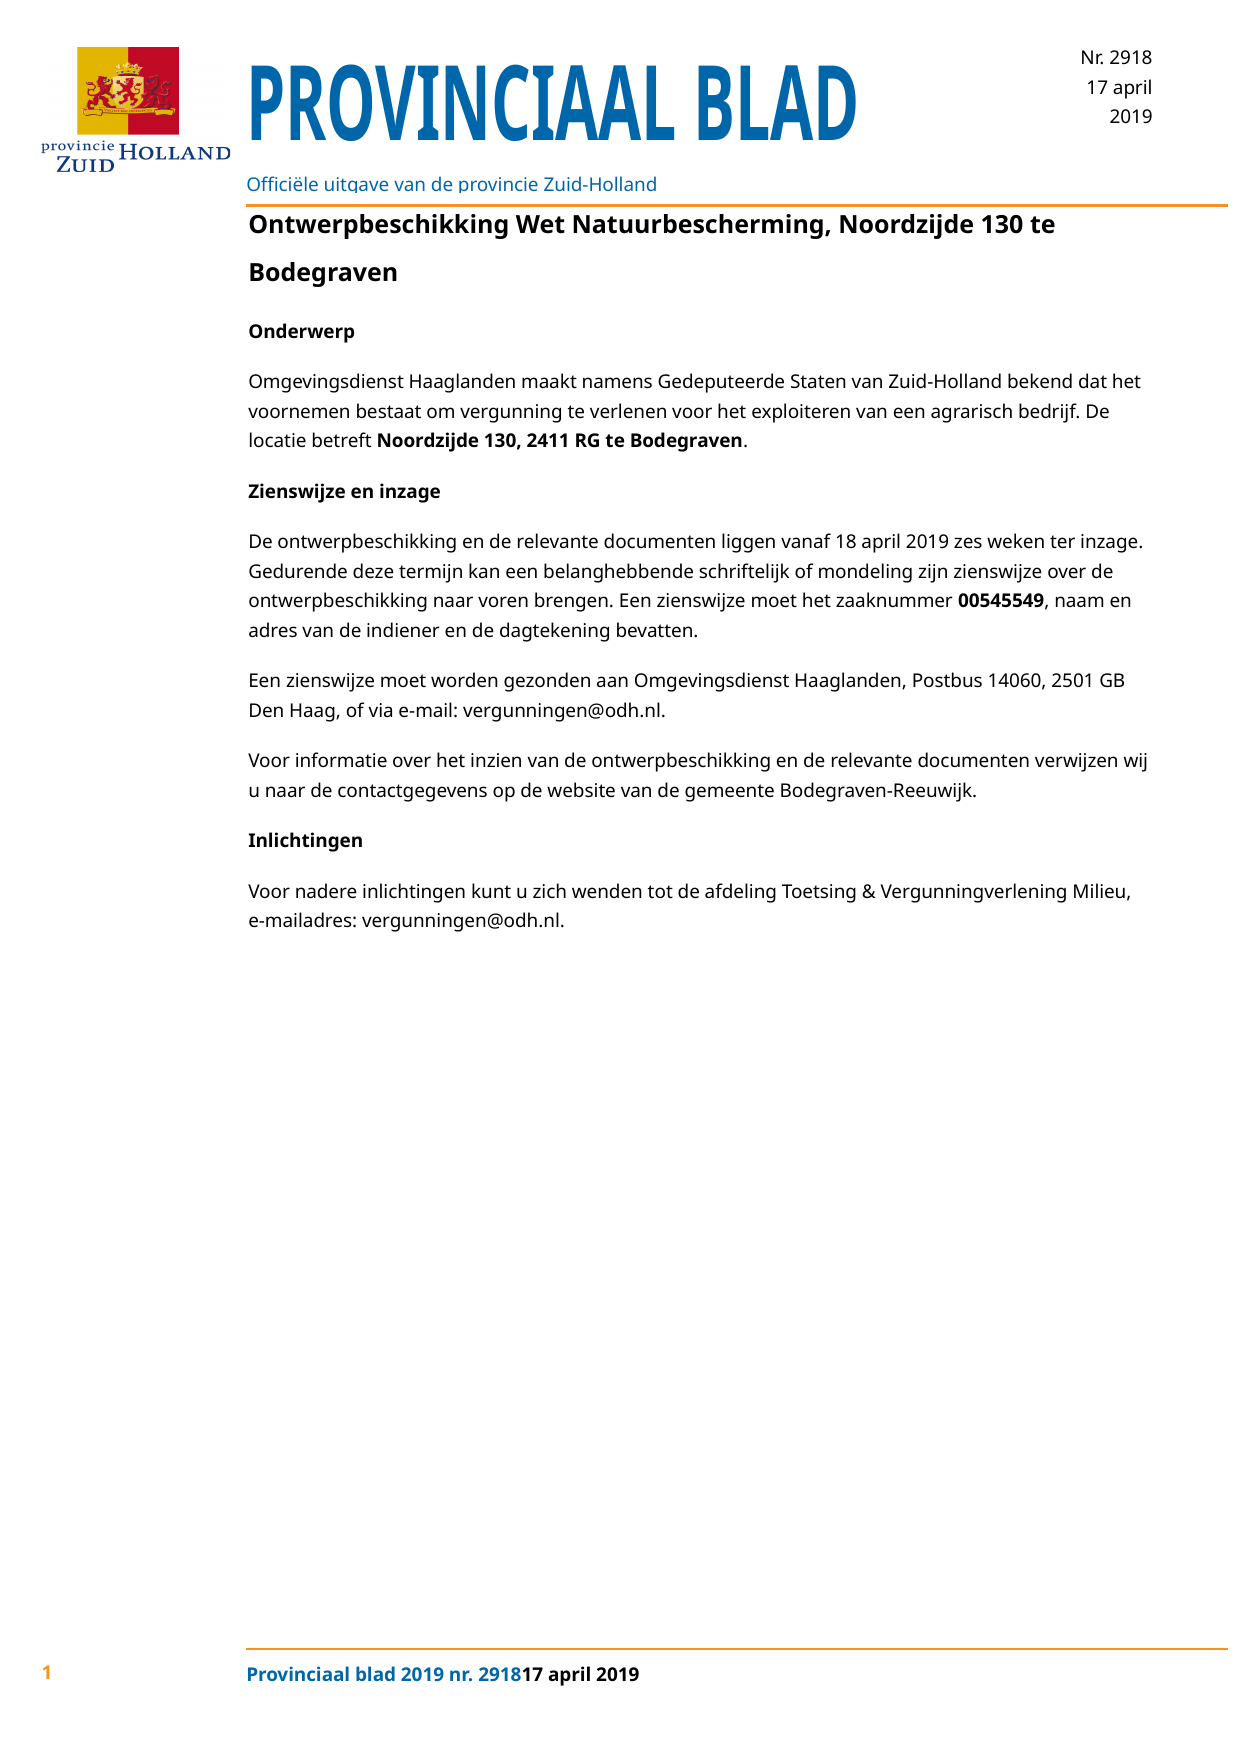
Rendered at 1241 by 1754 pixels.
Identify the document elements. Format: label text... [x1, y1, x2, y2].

text Een zienswijze moet worden gezonden aan Omgevingsdienst Haaglanden, Postbus 14060, 2501 GB Den Haag, of via e-mail: vergunningen@odh.nl. [248, 667, 1152, 723]
text Onderwerp [248, 318, 1152, 344]
text Voor informatie over het inzien van de ontwerpbeschikking en de relevante documenten verwijzen wij u naar de contactgegevens op de website van de gemeente Bodegraven-Reeuwijk. [248, 747, 1152, 803]
text De ontwerpbeschikking en de relevante documenten liggen vanaf 18 april 2019 zes weken ter inzage. Gedurende deze termijn kan een belanghebbende schriftelijk of mondeling zijn zienswijze over de ontwerpbeschikking naar voren brengen. Een zienswijze moet het zaaknummer 00545549, naam en adres van de indiener en de dagtekening bevatten. [248, 528, 1152, 643]
text Zienswijze en inzage [248, 478, 1152, 504]
text Voor nadere inlichtingen kunt u zich wenden tot de afdeling Toetsing & Vergunningverlening Milieu, e-mailadres: vergunningen@odh.nl. [248, 878, 1152, 933]
picture [41, 47, 231, 172]
text Inlichtingen [248, 827, 1152, 853]
text Ontwerpbeschikking Wet Natuurbescherming, Noordzijde 130 te Bodegraven [248, 207, 1152, 288]
text Omgevingsdienst Haaglanden maakt namens Gedeputeerde Staten van Zuid-Holland bekend dat het voornemen bestaat om vergunning te verlenen voor het exploiteren van een agrarisch bedrijf. De locatie betreft Noordzijde 130, 2411 RG te Bodegraven. [248, 368, 1152, 453]
